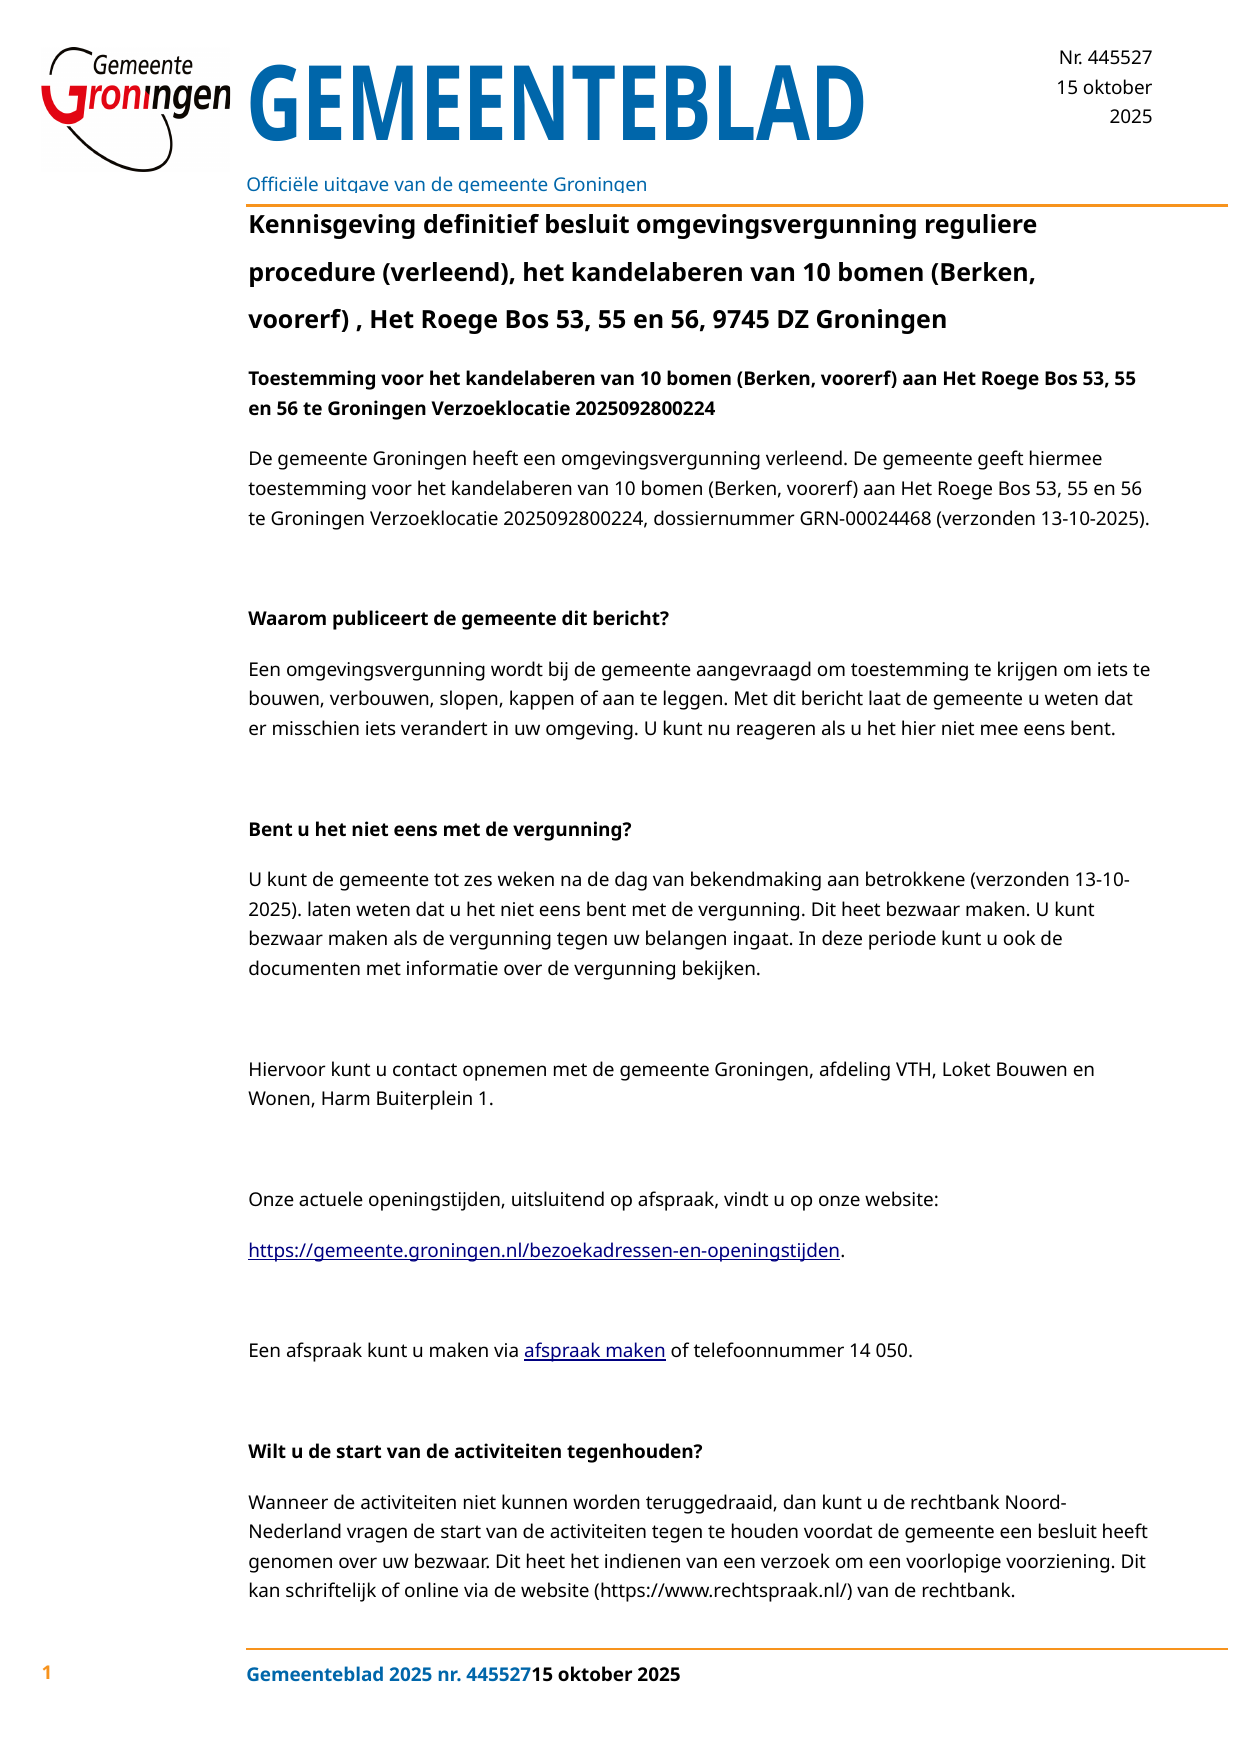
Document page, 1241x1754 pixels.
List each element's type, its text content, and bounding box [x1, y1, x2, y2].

text Bent u het niet eens met de vergunning? [248, 816, 1152, 842]
text Wilt u de start van de activiteiten tegenhouden? [248, 1438, 1152, 1464]
text Hiervoor kunt u contact opnemen met de gemeente Groningen, afdeling VTH, Loket Bouwen en Wonen, Harm Buiterplein 1. [248, 1056, 1152, 1111]
text Onze actuele openingstijden, uitsluitend op afspraak, vindt u op onze website: [248, 1186, 1152, 1212]
text Kennisgeving definitief besluit omgevingsvergunning reguliere procedure (verleend), het kandelaberen van 10 bomen (Berken, voorerf) , Het Roege Bos 53, 55 en 56, 9745 DZ Groningen [248, 207, 1152, 336]
text https://gemeente.groningen.nl/bezoekadressen-en-openingstijden. [248, 1237, 1152, 1262]
text Een omgevingsvergunning wordt bij de gemeente aangevraagd om toestemming te krijgen om iets te bouwen, verbouwen, slopen, kappen of aan te leggen. Met dit bericht laat de gemeente u weten dat er misschien iets verandert in uw omgeving. U kunt nu reageren als u het hier niet mee eens bent. [248, 656, 1152, 741]
text Wanneer de activiteiten niet kunnen worden teruggedraaid, dan kunt u de rechtbank Noord-Nederland vragen de start van de activiteiten tegen te houden voordat de gemeente een besluit heeft genomen over uw bezwaar. Dit heet het indienen van een verzoek om een voorlopige voorziening. Dit kan schriftelijk of online via de website (https://www.rechtspraak.nl/) van de rechtbank. [248, 1489, 1152, 1603]
text Een afspraak kunt u maken via afspraak maken of telefoonnummer 14 050. [248, 1338, 1152, 1363]
picture [41, 47, 231, 172]
text De gemeente Groningen heeft een omgevingsvergunning verleend. De gemeente geeft hiermee toestemming voor het kandelaberen van 10 bomen (Berken, voorerf) aan Het Roege Bos 53, 55 en 56 te Groningen Verzoeklocatie 2025092800224, dossiernummer GRN-00024468 (verzonden 13-10-2025). [248, 446, 1152, 530]
text Waarom publiceert de gemeente dit bericht? [248, 606, 1152, 631]
text Toestemming voor het kandelaberen van 10 bomen (Berken, voorerf) aan Het Roege Bos 53, 55 en 56 te Groningen Verzoeklocatie 2025092800224 [248, 366, 1152, 421]
text U kunt de gemeente tot zes weken na de dag van bekendmaking aan betrokkene (verzonden 13-10-2025). laten weten dat u het niet eens bent met de vergunning. Dit heet bezwaar maken. U kunt bezwaar maken als de vergunning tegen uw belangen ingaat. In deze periode kunt u ook de documenten met informatie over de vergunning bekijken. [248, 866, 1152, 981]
